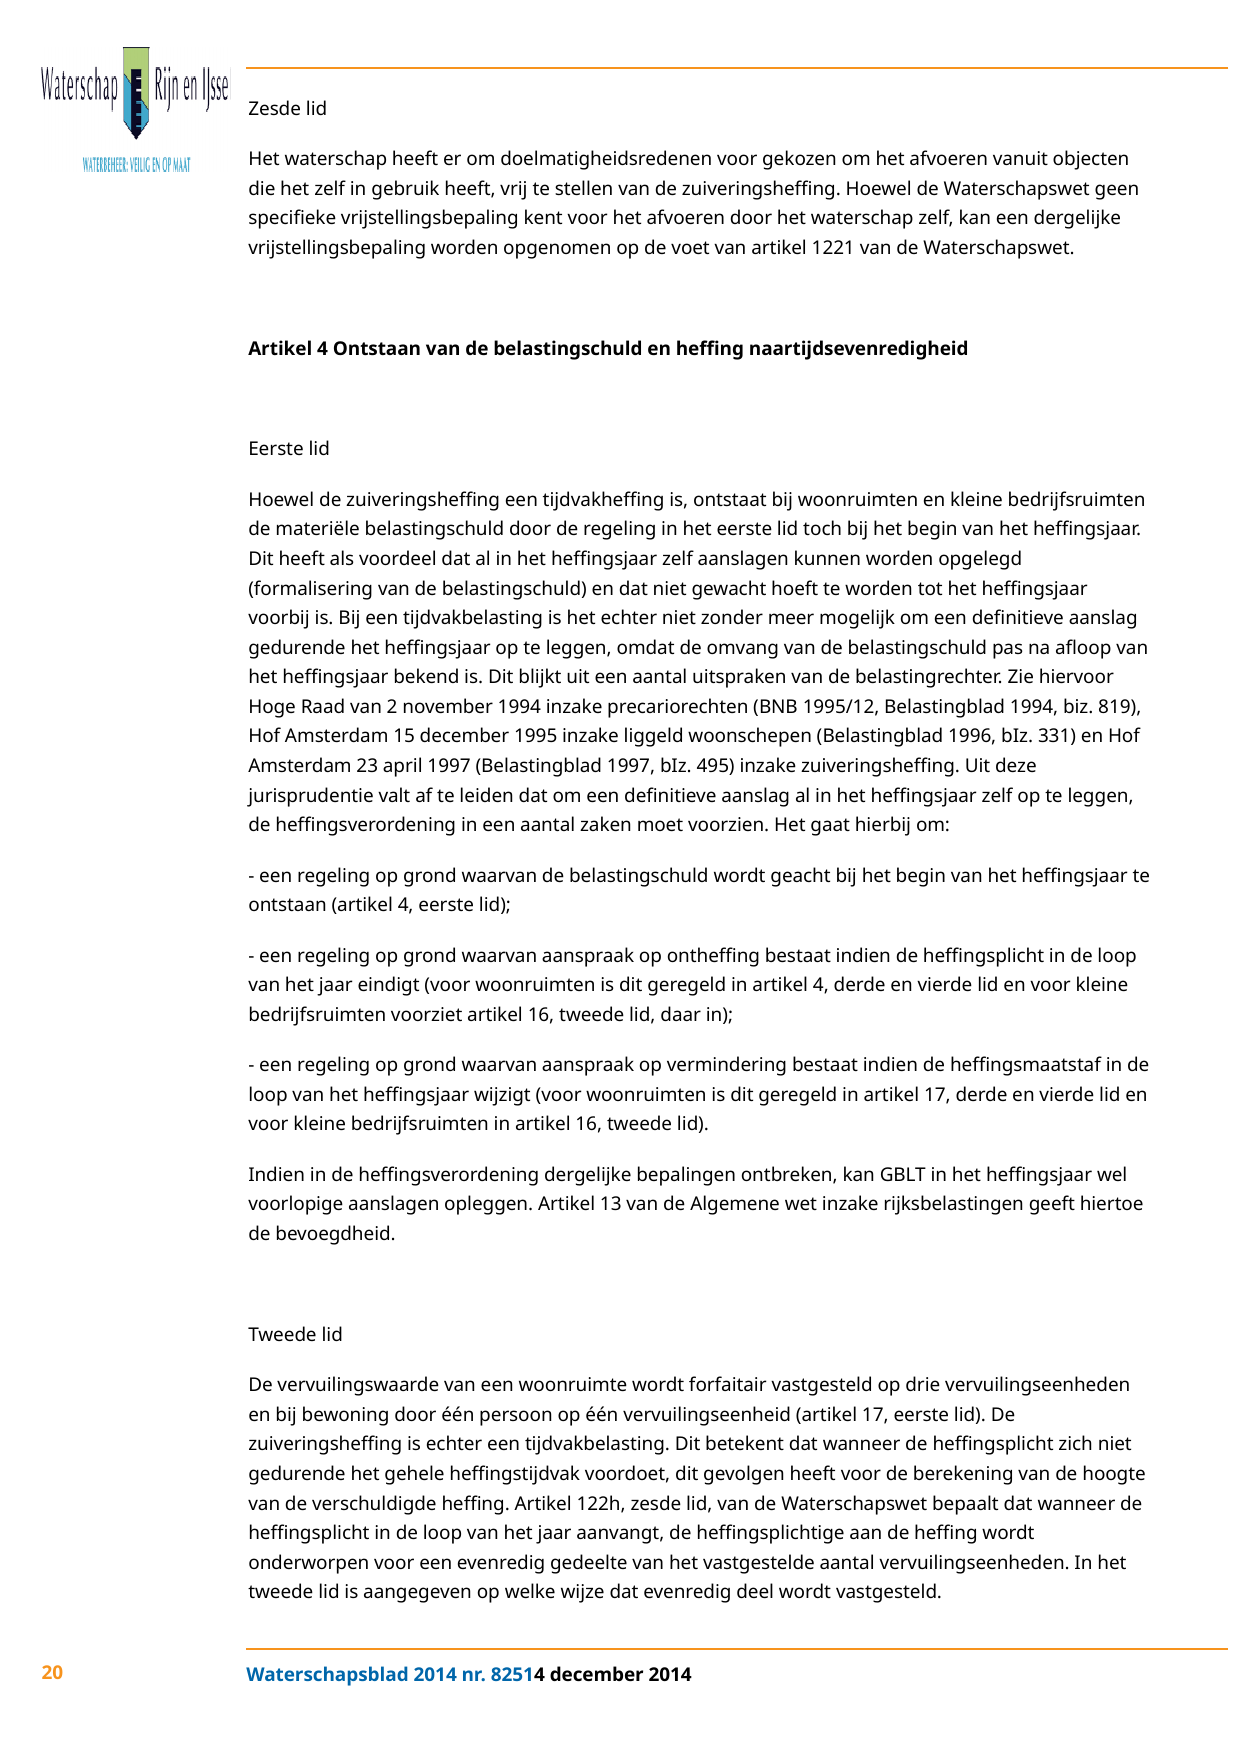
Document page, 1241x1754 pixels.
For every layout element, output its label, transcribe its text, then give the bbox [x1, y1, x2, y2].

text Tweede lid [248, 1321, 1152, 1347]
text Hoewel de zuiveringsheffing een tijdvakheffing is, ontstaat bij woonruimten en kleine bedrijfsruimten de materiële belastingschuld door de regeling in het eerste lid toch bij het begin van het heffingsjaar. Dit heeft als voordeel dat al in het heffingsjaar zelf aanslagen kunnen worden opgelegd (formalisering van de belastingschuld) en dat niet gewacht hoeft te worden tot het heffingsjaar voorbij is. Bij een tijdvakbelasting is het echter niet zonder meer mogelijk om een definitieve aanslag gedurende het heffingsjaar op te leggen, omdat de omvang van de belastingschuld pas na afloop van het heffingsjaar bekend is. Dit blijkt uit een aantal uitspraken van de belastingrechter. Zie hiervoor Hoge Raad van 2 november 1994 inzake precariorechten (BNB 1995/12, Belastingblad 1994, biz. 819), Hof Amsterdam 15 december 1995 inzake liggeld woonschepen (Belastingblad 1996, bIz. 331) en Hof Amsterdam 23 april 1997 (Belastingblad 1997, bIz. 495) inzake zuiveringsheffing. Uit deze jurisprudentie valt af te leiden dat om een definitieve aanslag al in het heffingsjaar zelf op te leggen, de heffingsverordening in een aantal zaken moet voorzien. Het gaat hierbij om: [248, 486, 1152, 837]
text Het waterschap heeft er om doelmatigheidsredenen voor gekozen om het afvoeren vanuit objecten die het zelf in gebruik heeft, vrij te stellen van de zuiveringsheffing. Hoewel de Waterschapswet geen specifieke vrijstellingsbepaling kent voor het afvoeren door het waterschap zelf, kan een dergelijke vrijstellingsbepaling worden opgenomen op de voet van artikel 1221 van de Waterschapswet. [248, 145, 1152, 260]
text - een regeling op grond waarvan aanspraak op vermindering bestaat indien de heffingsmaatstaf in de loop van het heffingsjaar wijzigt (voor woonruimten is dit geregeld in artikel 17, derde en vierde lid en voor kleine bedrijfsruimten in artikel 16, tweede lid). [248, 1051, 1152, 1136]
text - een regeling op grond waarvan aanspraak op ontheffing bestaat indien de heffingsplicht in de loop van het jaar eindigt (voor woonruimten is dit geregeld in artikel 4, derde en vierde lid en voor kleine bedrijfsruimten voorziet artikel 16, tweede lid, daar in); [248, 942, 1152, 1027]
text Zesde lid [248, 95, 1152, 121]
text De vervuilingswaarde van een woonruimte wordt forfaitair vastgesteld op drie vervuilingseenheden en bij bewoning door één persoon op één vervuilingseenheid (artikel 17, eerste lid). De zuiveringsheffing is echter een tijdvakbelasting. Dit betekent dat wanneer de heffingsplicht zich niet gedurende het gehele heffingstijdvak voordoet, dit gevolgen heeft voor de berekening van de hoogte van de verschuldigde heffing. Artikel 122h, zesde lid, van de Waterschapswet bepaalt dat wanneer de heffingsplicht in de loop van het jaar aanvangt, de heffingsplichtige aan de heffing wordt onderworpen voor een evenredig gedeelte van het vastgestelde aantal vervuilingseenheden. In het tweede lid is aangegeven op welke wijze dat evenredig deel wordt vastgesteld. [248, 1371, 1152, 1604]
text Artikel 4 Ontstaan van de belastingschuld en heffing naartijdsevenredigheid [248, 335, 1152, 361]
text - een regeling op grond waarvan de belastingschuld wordt geacht bij het begin van het heffingsjaar te ontstaan (artikel 4, eerste lid); [248, 862, 1152, 917]
text Indien in de heffingsverordening dergelijke bepalingen ontbreken, kan GBLT in het heffingsjaar wel voorlopige aanslagen opleggen. Artikel 13 van de Algemene wet inzake rijksbelastingen geeft hiertoe de bevoegdheid. [248, 1161, 1152, 1246]
picture [41, 47, 231, 172]
text Eerste lid [248, 436, 1152, 461]
